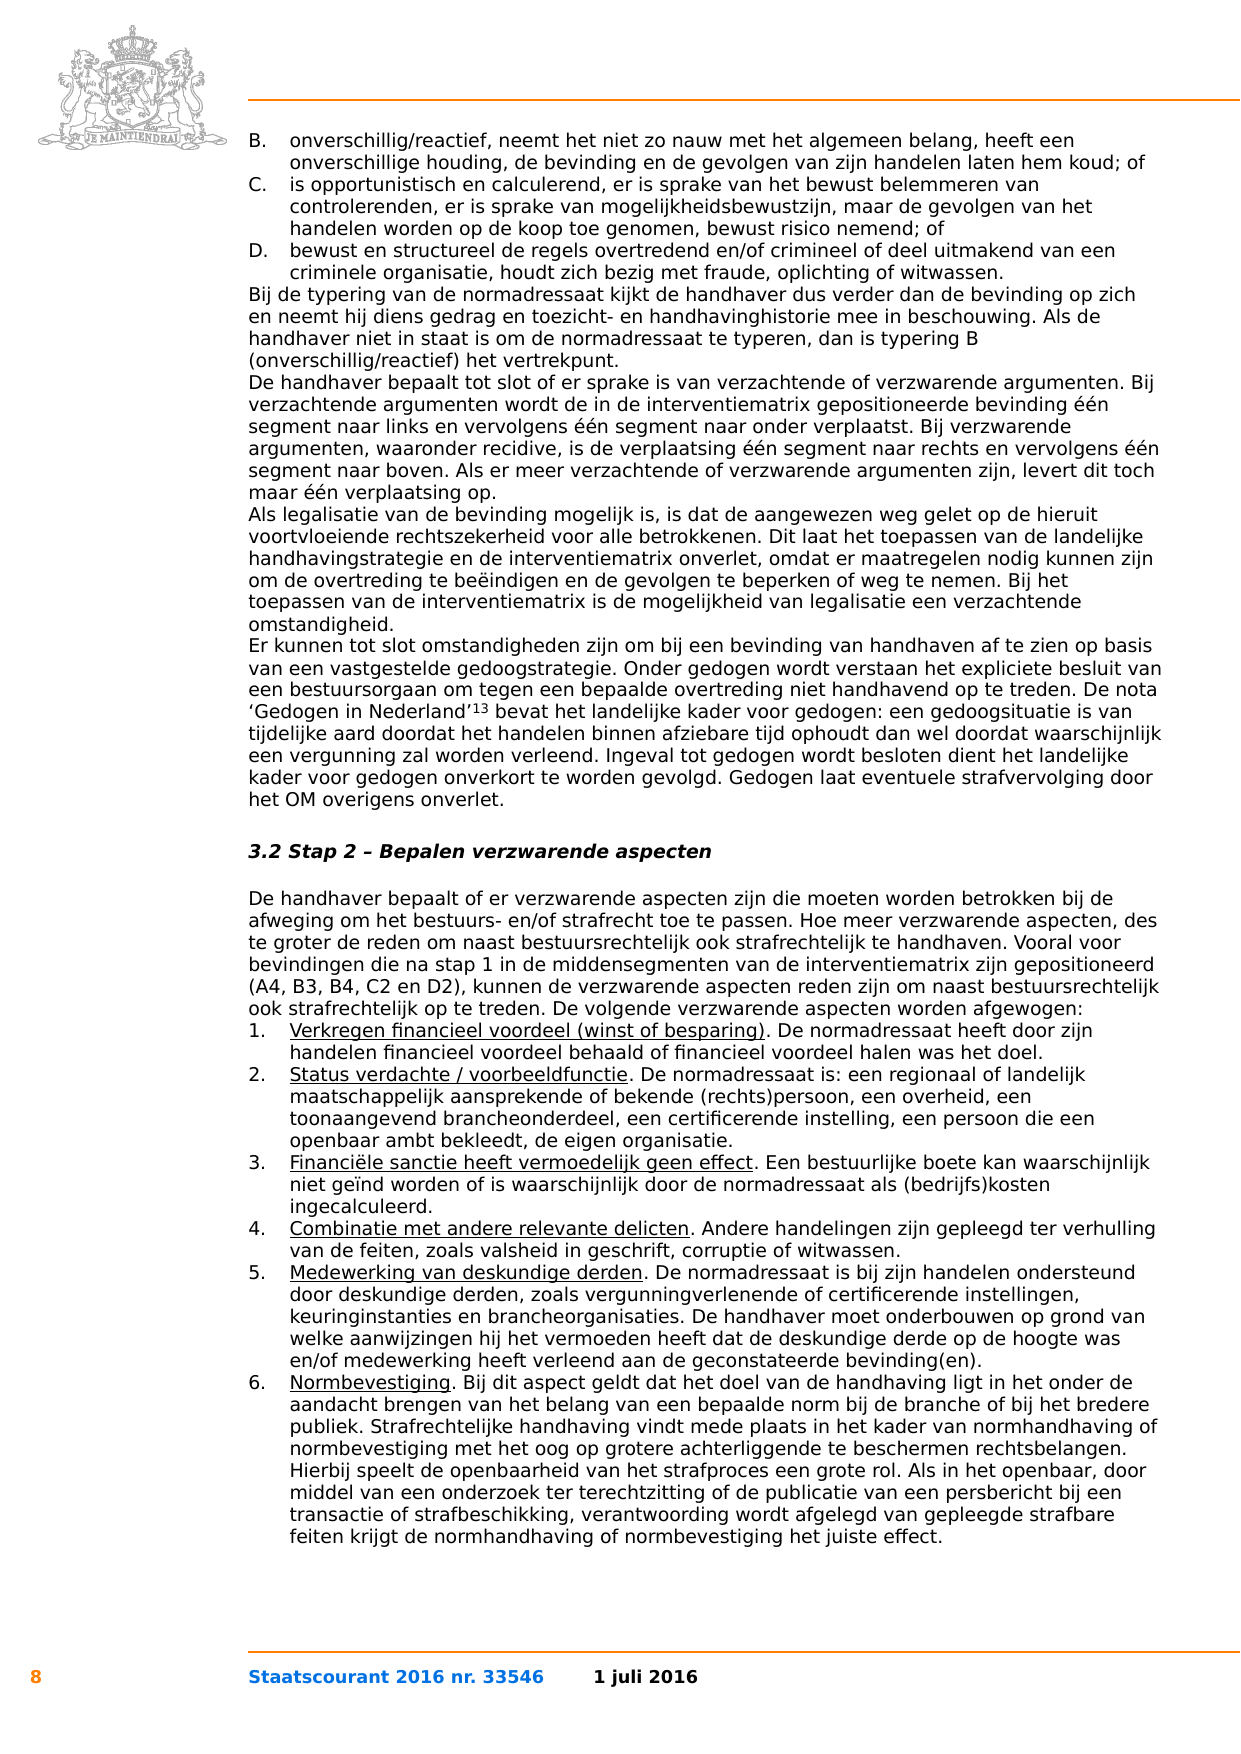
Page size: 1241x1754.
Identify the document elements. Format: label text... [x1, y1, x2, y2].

text De handhaver bepaalt tot slot of er sprake is van verzachtende of verzwarende argumenten. Bij verzachtende argumenten wordt de in de interventiematrix gepositioneerde bevinding één segment naar links en vervolgens één segment naar onder verplaatst. Bij verzwarende argumenten, waaronder recidive, is de verplaatsing één segment naar rechts en vervolgens één segment naar boven. Als er meer verzachtende of verzwarende argumenten zijn, levert dit toch maar één verplaatsing op. [248, 372, 1163, 503]
subtitle 3.2 Stap 2 – Bepalen verzwarende aspecten [248, 841, 1163, 863]
picture [38, 25, 227, 150]
text D. bewust en structureel de regels overtredend en/of crimineel of deel uitmakend van een criminele organisatie, houdt zich bezig met fraude, oplichting of witwassen. [248, 240, 1163, 284]
text Bij de typering van de normadressaat kijkt de handhaver dus verder dan de bevinding op zich en neemt hij diens gedrag en toezicht- en handhavinghistorie mee in beschouwing. Als de handhaver niet in staat is om de normadressaat te typeren, dan is typering B (onverschillig/reactief) het vertrekpunt. [248, 284, 1163, 372]
text C. is opportunistisch en calculerend, er is sprake van het bewust belemmeren van controlerenden, er is sprake van mogelijkheidsbewustzijn, maar de gevolgen van het handelen worden op de koop toe genomen, bewust risico nemend; of [248, 174, 1163, 240]
text Er kunnen tot slot omstandigheden zijn om bij een bevinding van handhaven af te zien op basis van een vastgestelde gedoogstrategie. Onder gedogen wordt verstaan het expliciete besluit van een bestuursorgaan om tegen een bepaalde overtreding niet handhavend op te treden. De nota ‘Gedogen in Nederland’13 bevat het landelijke kader voor gedogen: een gedoogsituatie is van tijdelijke aard doordat het handelen binnen afziebare tijd ophoudt dan wel doordat waarschijnlijk een vergunning zal worden verleend. Ingeval tot gedogen wordt besloten dient het landelijke kader voor gedogen onverkort te worden gevolgd. Gedogen laat eventuele strafvervolging door het OM overigens onverlet. [248, 635, 1163, 811]
text Als legalisatie van de bevinding mogelijk is, is dat de aangewezen weg gelet op de hieruit voortvloeiende rechtszekerheid voor alle betrokkenen. Dit laat het toepassen van de landelijke handhavingstrategie en de interventiematrix onverlet, omdat er maatregelen nodig kunnen zijn om de overtreding te beëindigen en de gevolgen te beperken of weg te nemen. Bij het toepassen van de interventiematrix is de mogelijkheid van legalisatie een verzachtende omstandigheid. [248, 503, 1163, 635]
text 6. Normbevestiging. Bij dit aspect geldt dat het doel van de handhaving ligt in het onder de aandacht brengen van het belang van een bepaalde norm bij de branche of bij het bredere publiek. Strafrechtelijke handhaving vindt mede plaats in het kader van normhandhaving of normbevestiging met het oog op grotere achterliggende te beschermen rechtsbelangen. Hierbij speelt de openbaarheid van het strafproces een grote rol. Als in het openbaar, door middel van een onderzoek ter terechtzitting of de publicatie van een persbericht bij een transactie of strafbeschikking, verantwoording wordt afgelegd van gepleegde strafbare feiten krijgt de normhandhaving of normbevestiging het juiste effect. [248, 1372, 1163, 1548]
text B. onverschillig/reactief, neemt het niet zo nauw met het algemeen belang, heeft een onverschillige houding, de bevinding en de gevolgen van zijn handelen laten hem koud; of [248, 130, 1163, 174]
text 4. Combinatie met andere relevante delicten. Andere handelingen zijn gepleegd ter verhulling van de feiten, zoals valsheid in geschrift, corruptie of witwassen. [248, 1218, 1163, 1262]
text 5. Medewerking van deskundige derden. De normadressaat is bij zijn handelen ondersteund door deskundige derden, zoals vergunningverlenende of certificerende instellingen, keuringinstanties en brancheorganisaties. De handhaver moet onderbouwen op grond van welke aanwijzingen hij het vermoeden heeft dat de deskundige derde op de hoogte was en/of medewerking heeft verleend aan de geconstateerde bevinding(en). [248, 1262, 1163, 1372]
text 1. Verkregen financieel voordeel (winst of besparing). De normadressaat heeft door zijn handelen financieel voordeel behaald of financieel voordeel halen was het doel. [248, 1020, 1163, 1064]
text 2. Status verdachte / voorbeeldfunctie. De normadressaat is: een regionaal of landelijk maatschappelijk aansprekende of bekende (rechts)persoon, een overheid, een toonaangevend brancheonderdeel, een certificerende instelling, een persoon die een openbaar ambt bekleedt, de eigen organisatie. [248, 1064, 1163, 1152]
text De handhaver bepaalt of er verzwarende aspecten zijn die moeten worden betrokken bij de afweging om het bestuurs- en/of strafrecht toe te passen. Hoe meer verzwarende aspecten, des te groter de reden om naast bestuursrechtelijk ook strafrechtelijk te handhaven. Vooral voor bevindingen die na stap 1 in de middensegmenten van de interventiematrix zijn gepositioneerd (A4, B3, B4, C2 en D2), kunnen de verzwarende aspecten reden zijn om naast bestuursrechtelijk ook strafrechtelijk op te treden. De volgende verzwarende aspecten worden afgewogen: [248, 888, 1163, 1020]
text 3. Financiële sanctie heeft vermoedelijk geen effect. Een bestuurlijke boete kan waarschijnlijk niet geïnd worden of is waarschijnlijk door de normadressaat als (bedrijfs)kosten ingecalculeerd. [248, 1152, 1163, 1218]
